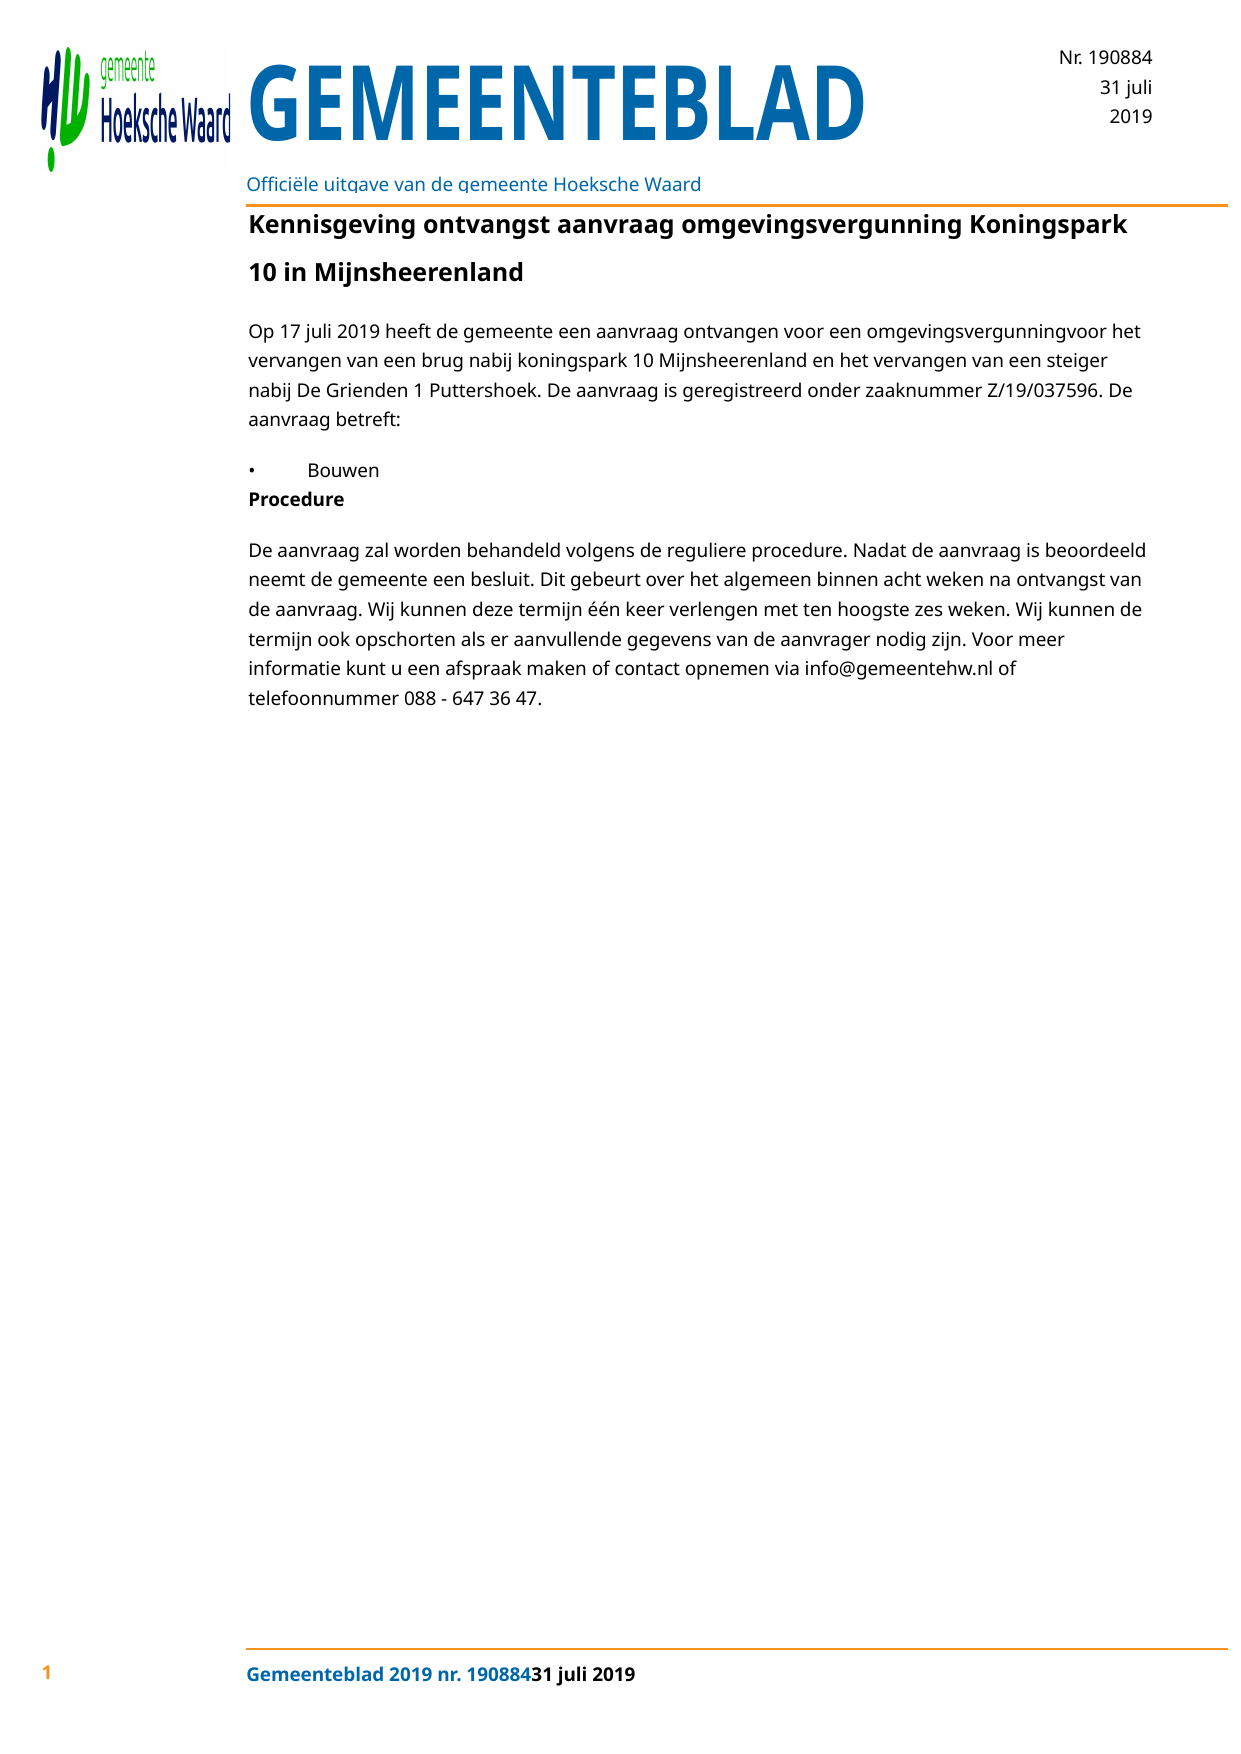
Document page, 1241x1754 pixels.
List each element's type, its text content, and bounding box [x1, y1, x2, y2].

text De aanvraag zal worden behandeld volgens de reguliere procedure. Nadat de aanvraag is beoordeeld neemt de gemeente een besluit. Dit gebeurt over het algemeen binnen acht weken na ontvangst van de aanvraag. Wij kunnen deze termijn één keer verlengen met ten hoogste zes weken. Wij kunnen de termijn ook opschorten als er aanvullende gegevens van de aanvrager nodig zijn. Voor meer informatie kunt u een afspraak maken of contact opnemen via info@gemeentehw.nl of telefoonnummer 088 - 647 36 47. [248, 537, 1152, 711]
picture [41, 47, 231, 172]
text Procedure [248, 487, 1152, 512]
list Bouwen [248, 457, 1152, 483]
text Op 17 juli 2019 heeft de gemeente een aanvraag ontvangen voor een omgevingsvergunningvoor het vervangen van een brug nabij koningspark 10 Mijnsheerenland en het vervangen van een steiger nabij De Grienden 1 Puttershoek. De aanvraag is geregistreerd onder zaaknummer Z/19/037596. De aanvraag betreft: [248, 318, 1152, 432]
text Kennisgeving ontvangst aanvraag omgevingsvergunning Koningspark 10 in Mijnsheerenland [248, 207, 1152, 288]
